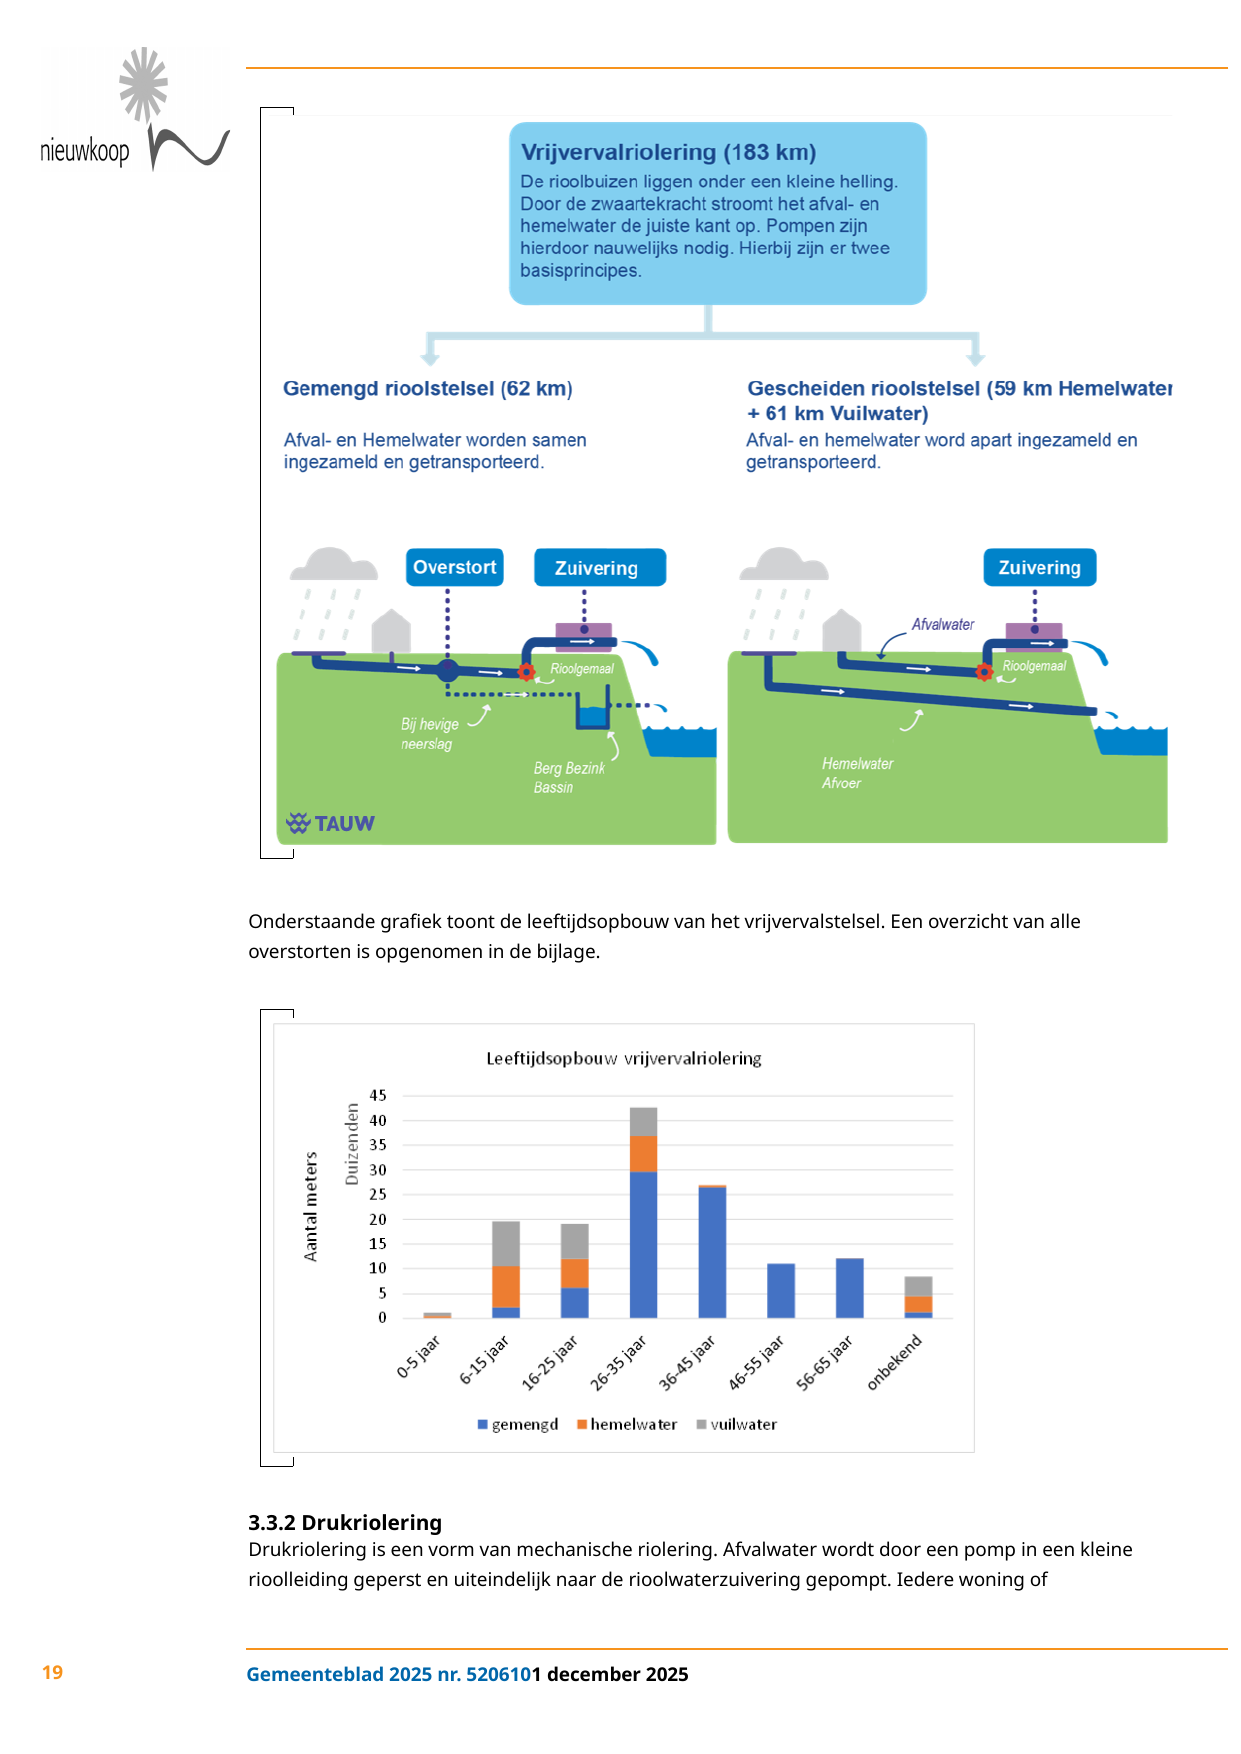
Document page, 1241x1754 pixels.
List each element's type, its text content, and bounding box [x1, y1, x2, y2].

picture [41, 47, 231, 172]
picture [268, 1018, 978, 1457]
text Onderstaande grafiek toont de leeftijdsopbouw van het vrijvervalstelsel. Een overzicht van alle overstorten is opgenomen in de bijlage. [248, 908, 1152, 964]
text Drukriolering is een vorm van mechanische riolering. Afvalwater wordt door een pomp in een kleine rioolleiding geperst en uiteindelijk naar de rioolwaterzuivering gepompt. Iedere woning of [248, 1536, 1152, 1592]
text 3.3.2 Drukriolering [248, 1508, 1152, 1536]
picture [268, 115, 1173, 849]
